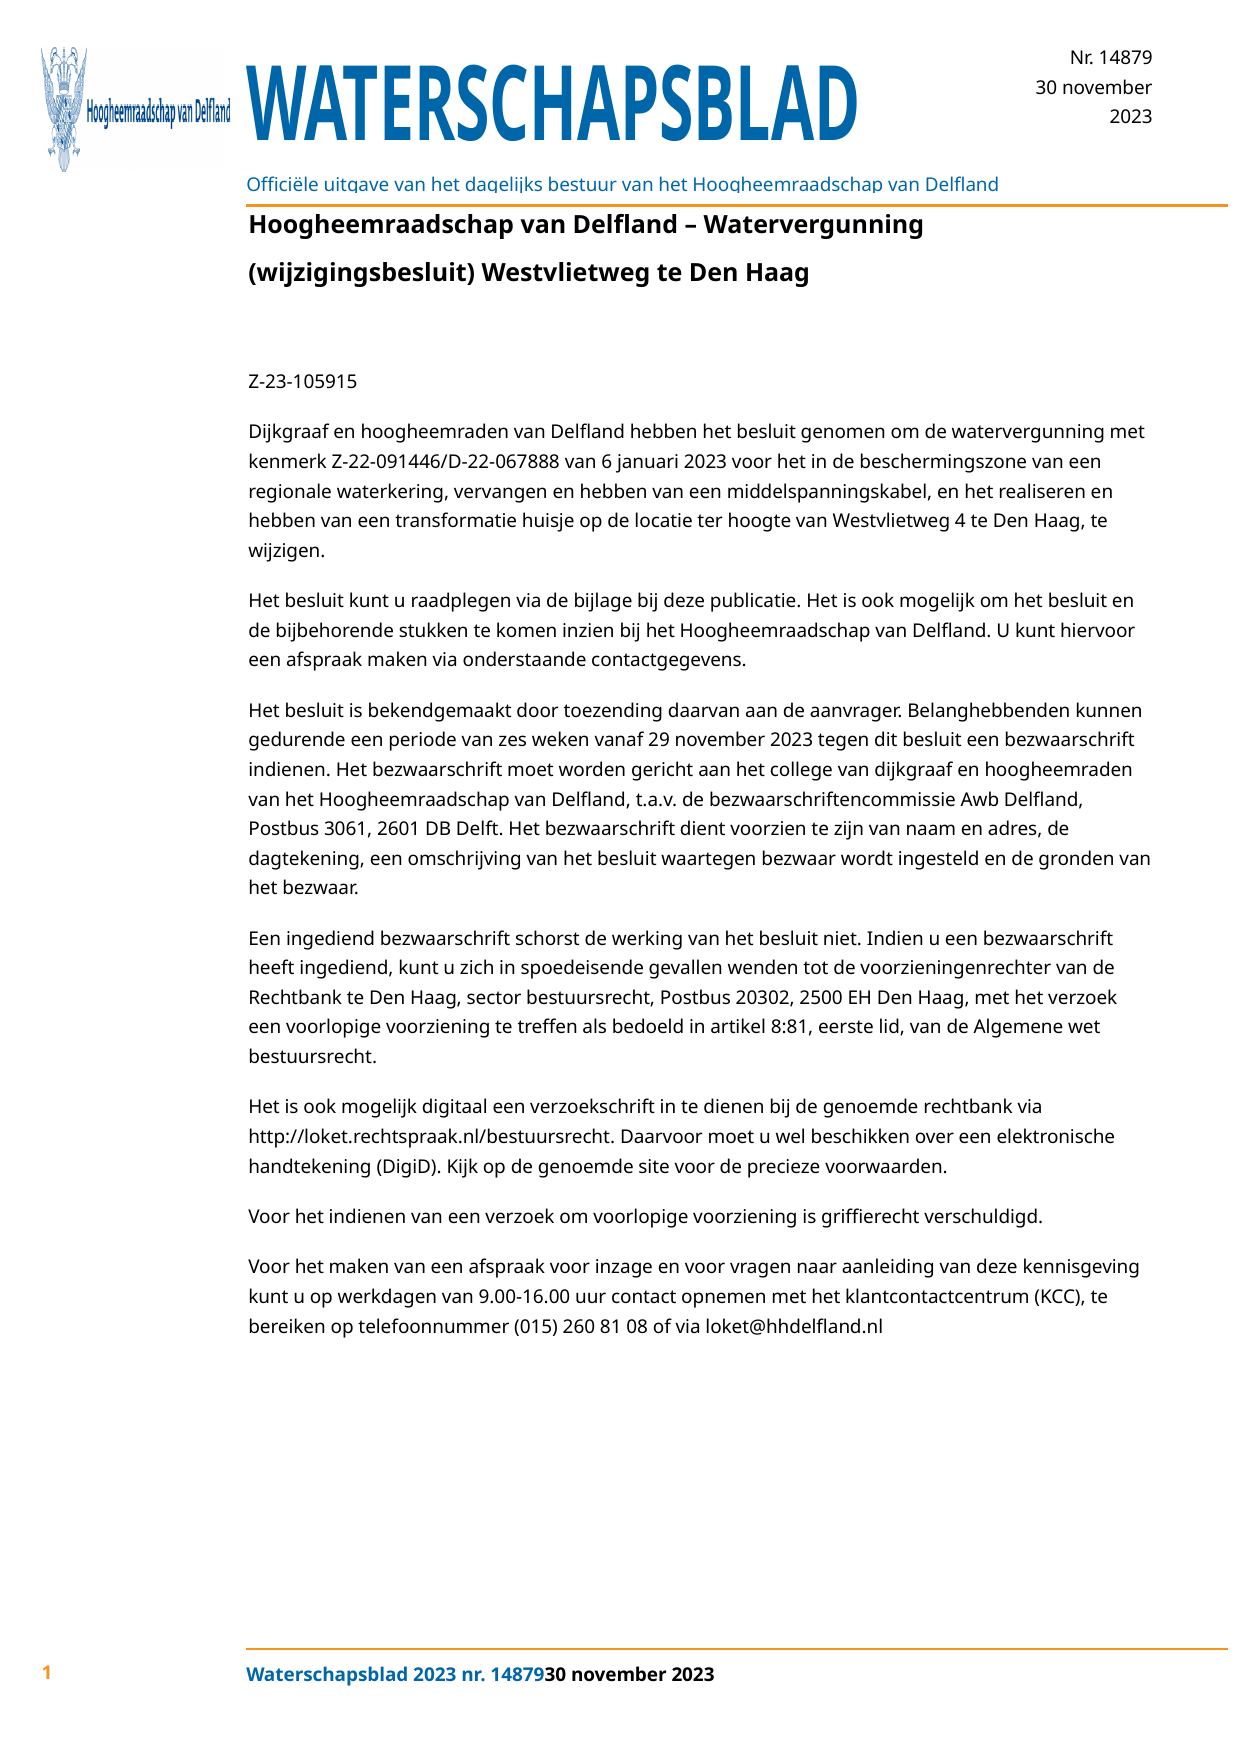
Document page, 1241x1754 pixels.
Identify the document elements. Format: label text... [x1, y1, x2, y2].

text Dijkgraaf en hoogheemraden van Delfland hebben het besluit genomen om de watervergunning met kenmerk Z-22-091446/D-22-067888 van 6 januari 2023 voor het in de beschermingszone van een regionale waterkering, vervangen en hebben van een middelspanningskabel, en het realiseren en hebben van een transformatie huisje op de locatie ter hoogte van Westvlietweg 4 te Den Haag, te wijzigen. [248, 419, 1152, 563]
text Voor het indienen van een verzoek om voorlopige voorziening is griffierecht verschuldigd. [248, 1203, 1152, 1229]
text Het besluit kunt u raadplegen via de bijlage bij deze publicatie. Het is ook mogelijk om het besluit en de bijbehorende stukken te komen inzien bij het Hoogheemraadschap van Delfland. U kunt hiervoor een afspraak maken via onderstaande contactgegevens. [248, 587, 1152, 672]
text Hoogheemraadschap van Delfland – Watervergunning (wijzigingsbesluit) Westvlietweg te Den Haag [248, 207, 1152, 288]
text Voor het maken van een afspraak voor inzage en voor vragen naar aanleiding van deze kennisgeving kunt u op werkdagen van 9.00-16.00 uur contact opnemen met het klantcontactcentrum (KCC), te bereiken op telefoonnummer (015) 260 81 08 of via loket@hhdelfland.nl [248, 1254, 1152, 1339]
text Het is ook mogelijk digitaal een verzoekschrift in te dienen bij de genoemde rechtbank via http://loket.rechtspraak.nl/bestuursrecht. Daarvoor moet u wel beschikken over een elektronische handtekening (DigiD). Kijk op de genoemde site voor de precieze voorwaarden. [248, 1094, 1152, 1179]
text Z-23-105915 [248, 368, 1152, 394]
picture [41, 47, 231, 172]
text Een ingediend bezwaarschrift schorst de werking van het besluit niet. Indien u een bezwaarschrift heeft ingediend, kunt u zich in spoedeisende gevallen wenden tot de voorzieningenrechter van de Rechtbank te Den Haag, sector bestuursrecht, Postbus 20302, 2500 EH Den Haag, met het verzoek een voorlopige voorziening te treffen als bedoeld in artikel 8:81, eerste lid, van de Algemene wet bestuursrecht. [248, 925, 1152, 1069]
text Het besluit is bekendgemaakt door toezending daarvan aan de aanvrager. Belanghebbenden kunnen gedurende een periode van zes weken vanaf 29 november 2023 tegen dit besluit een bezwaarschrift indienen. Het bezwaarschrift moet worden gericht aan het college van dijkgraaf en hoogheemraden van het Hoogheemraadschap van Delfland, t.a.v. de bezwaarschriftencommissie Awb Delfland, Postbus 3061, 2601 DB Delft. Het bezwaarschrift dient voorzien te zijn van naam en adres, de dagtekening, een omschrijving van het besluit waartegen bezwaar wordt ingesteld en de gronden van het bezwaar. [248, 697, 1152, 900]
